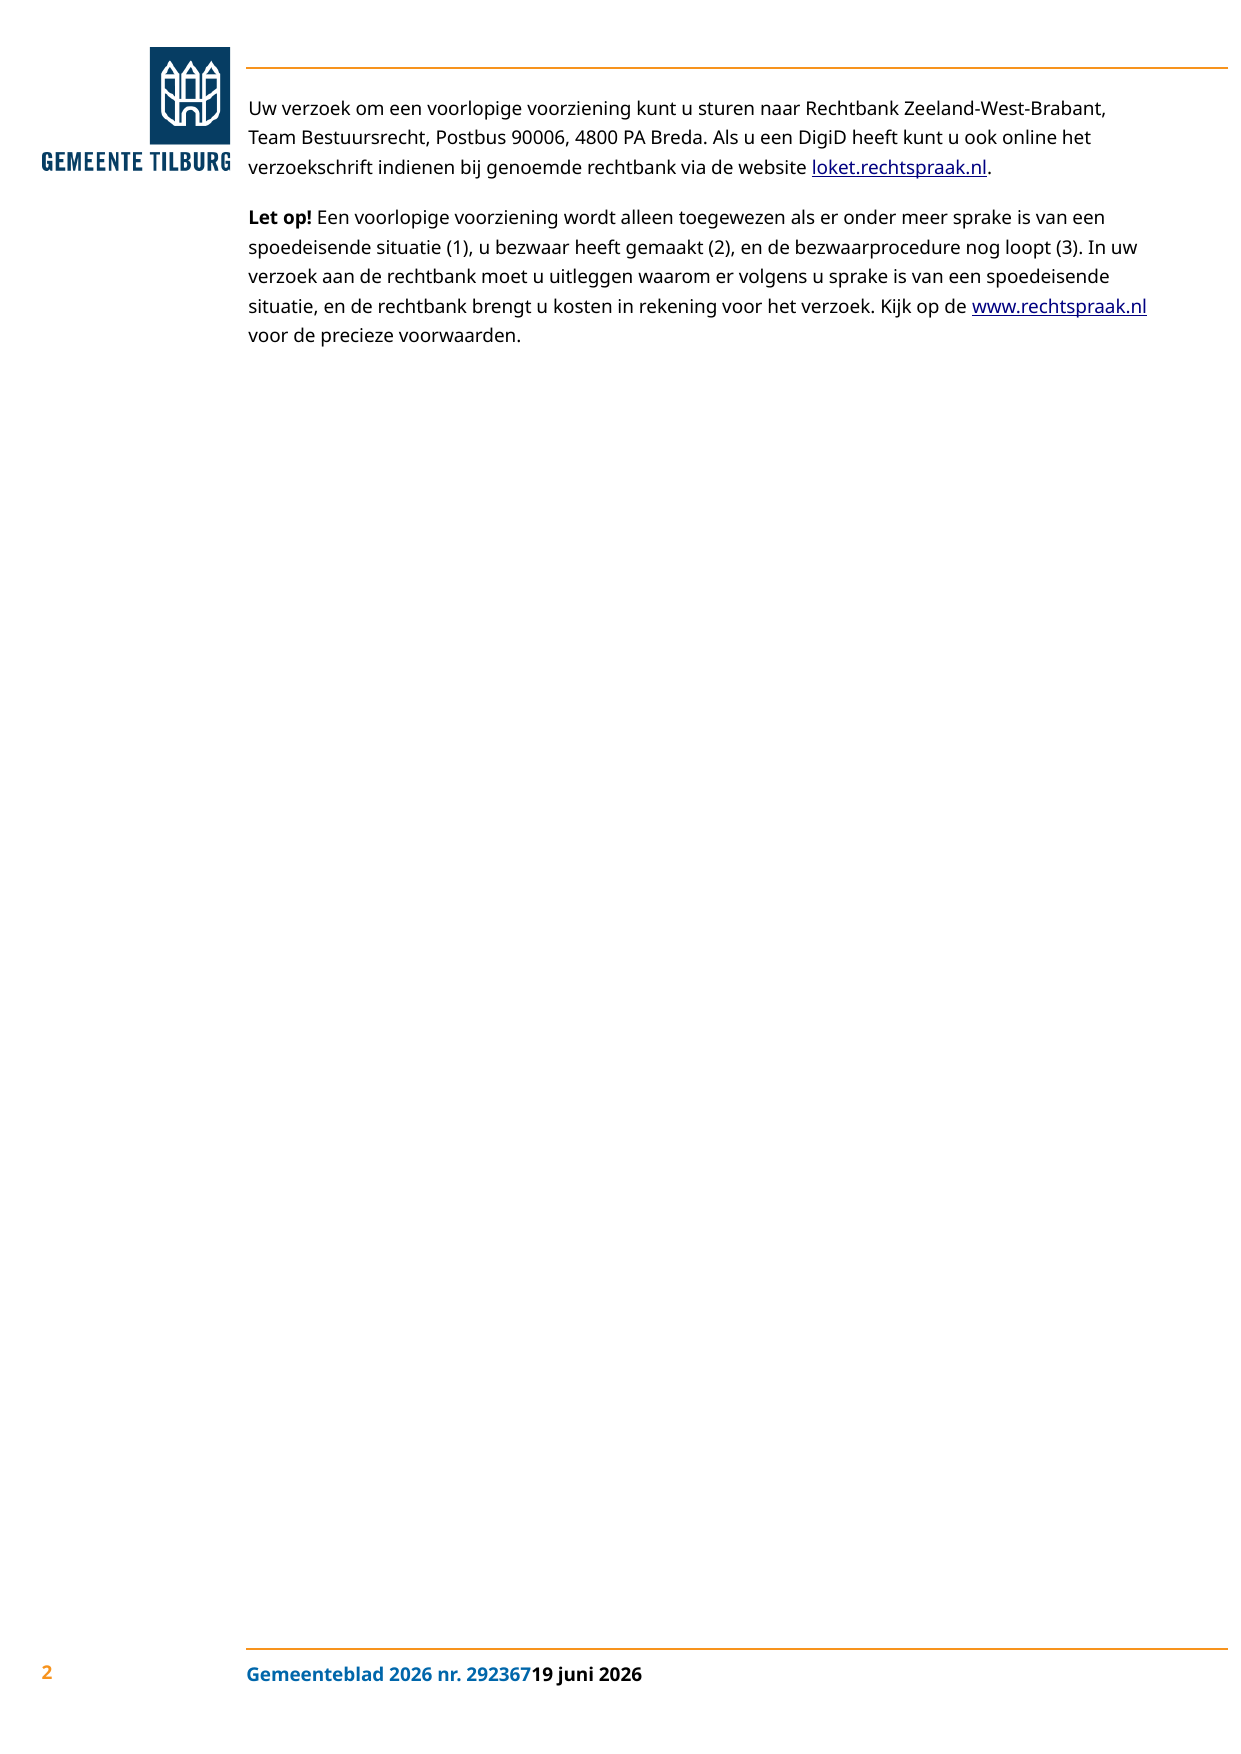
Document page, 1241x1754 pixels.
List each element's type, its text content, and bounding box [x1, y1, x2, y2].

text Let op! Een voorlopige voorziening wordt alleen toegewezen als er onder meer sprake is van een spoedeisende situatie (1), u bezwaar heeft gemaakt (2), en de bezwaarprocedure nog loopt (3). In uw verzoek aan de rechtbank moet u uitleggen waarom er volgens u sprake is van een spoedeisende situatie, en de rechtbank brengt u kosten in rekening voor het verzoek. Kijk op de www.rechtspraak.nl voor de precieze voorwaarden. [248, 204, 1152, 348]
text Uw verzoek om een voorlopige voorziening kunt u sturen naar Rechtbank Zeeland-West-Brabant, Team Bestuursrecht, Postbus 90006, 4800 PA Breda. Als u een DigiD heeft kunt u ook online het verzoekschrift indienen bij genoemde rechtbank via de website loket.rechtspraak.nl. [248, 95, 1152, 180]
picture [41, 47, 231, 172]
